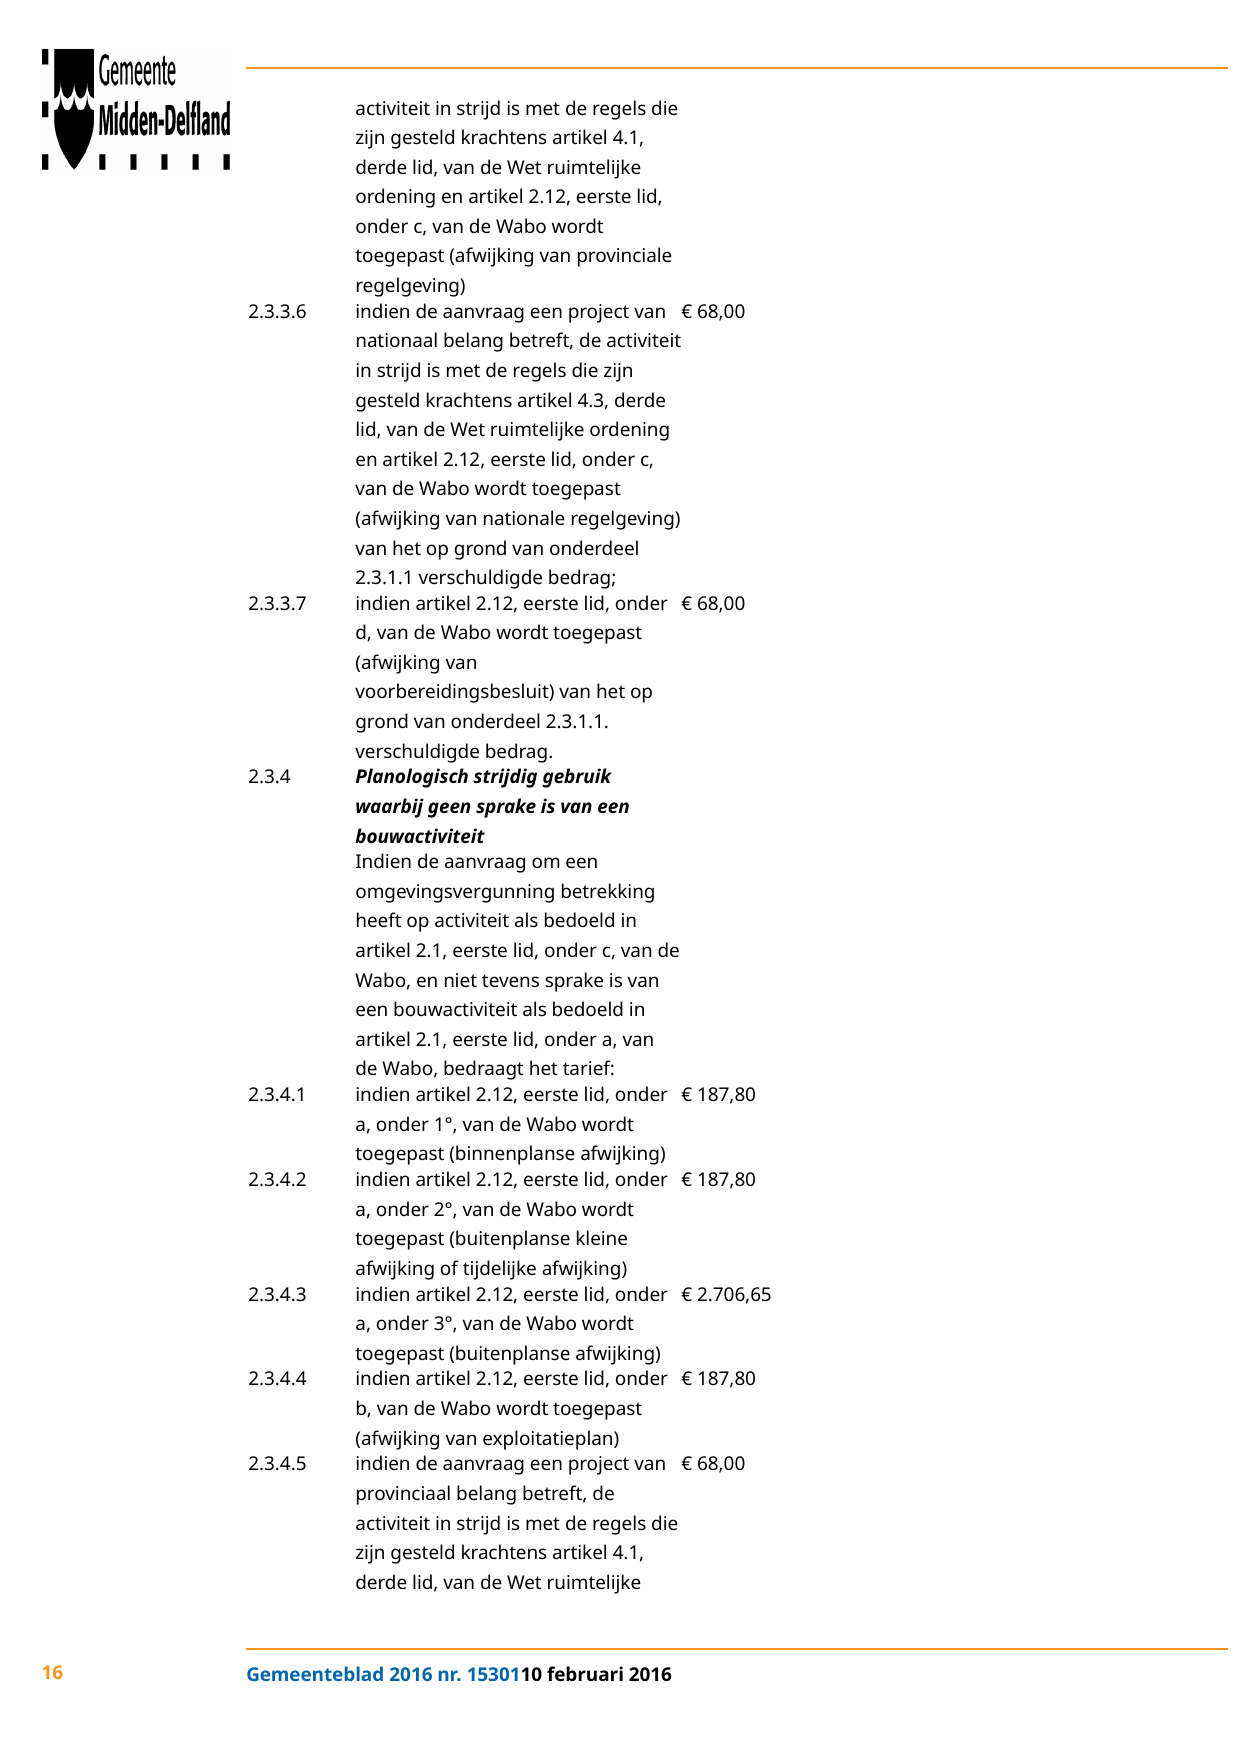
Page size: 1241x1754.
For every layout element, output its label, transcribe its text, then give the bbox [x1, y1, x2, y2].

table_cell 2.3.4.1 [248, 1081, 355, 1166]
table_cell € 187,80 [681, 1366, 937, 1451]
table_cell Planologisch strijdig gebruik waarbij geen sprake is van een bouwactiviteit [355, 764, 681, 848]
table_cell [937, 590, 1044, 764]
table_cell € 2.706,65 [681, 1281, 937, 1366]
table_cell [937, 298, 1044, 590]
table_cell [937, 1451, 1044, 1594]
table_cell indien de aanvraag een project van provinciaal belang betreft, de activiteit in strijd is met de regels die zijn gesteld krachtens artikel 4.1, derde lid, van de Wet ruimtelijke [355, 1451, 681, 1594]
table_cell € 68,00 [681, 1451, 937, 1594]
picture [41, 47, 231, 172]
table_cell indien artikel 2.12, eerste lid, onder b, van de Wabo wordt toegepast (afwijking van exploitatieplan) [355, 1366, 681, 1451]
table_cell [937, 95, 1044, 298]
table_cell [937, 1166, 1044, 1281]
table_cell [937, 849, 1044, 1081]
table_cell 2.3.4 [248, 764, 355, 848]
table_cell € 68,00 [681, 298, 937, 590]
table_cell [937, 1081, 1044, 1166]
table_cell activiteit in strijd is met de regels die zijn gesteld krachtens artikel 4.1, derde lid, van de Wet ruimtelijke ordening en artikel 2.12, eerste lid, onder c, van de Wabo wordt toegepast (afwijking van provinciale regelgeving) [355, 95, 681, 298]
table_cell € 68,00 [681, 590, 937, 764]
table_cell 2.3.4.3 [248, 1281, 355, 1366]
table_cell 2.3.4.4 [248, 1366, 355, 1451]
table_cell [681, 95, 937, 298]
table_cell € 187,80 [681, 1166, 937, 1281]
table_cell [681, 764, 937, 848]
table_cell 2.3.3.7 [248, 590, 355, 764]
table_cell [937, 1281, 1044, 1366]
table_cell € 187,80 [681, 1081, 937, 1166]
table_cell Indien de aanvraag om een omgevingsvergunning betrekking heeft op activiteit als bedoeld in artikel 2.1, eerste lid, onder c, van de Wabo, en niet tevens sprake is van een bouwactiviteit als bedoeld in artikel 2.1, eerste lid, onder a, van de Wabo, bedraagt het tarief: [355, 849, 681, 1081]
table_cell 2.3.3.6 [248, 298, 355, 590]
table_cell [937, 1366, 1044, 1451]
table_cell indien artikel 2.12, eerste lid, onder d, van de Wabo wordt toegepast (afwijking van voorbereidingsbesluit) van het op grond van onderdeel 2.3.1.1. verschuldigde bedrag. [355, 590, 681, 764]
table_cell indien artikel 2.12, eerste lid, onder a, onder 3°, van de Wabo wordt toegepast (buitenplanse afwijking) [355, 1281, 681, 1366]
table_cell [937, 764, 1044, 848]
table_cell [248, 95, 355, 298]
table_cell 2.3.4.5 [248, 1451, 355, 1594]
table_cell indien de aanvraag een project van nationaal belang betreft, de activiteit in strijd is met de regels die zijn gesteld krachtens artikel 4.3, derde lid, van de Wet ruimtelijke ordening en artikel 2.12, eerste lid, onder c, van de Wabo wordt toegepast (afwijking van nationale regelgeving) van het op grond van onderdeel 2.3.1.1 verschuldigde bedrag; [355, 298, 681, 590]
table_cell [248, 849, 355, 1081]
table_cell indien artikel 2.12, eerste lid, onder a, onder 2°, van de Wabo wordt toegepast (buitenplanse kleine afwijking of tijdelijke afwijking) [355, 1166, 681, 1281]
table_cell [681, 849, 937, 1081]
table_cell indien artikel 2.12, eerste lid, onder a, onder 1°, van de Wabo wordt toegepast (binnenplanse afwijking) [355, 1081, 681, 1166]
table_cell 2.3.4.2 [248, 1166, 355, 1281]
